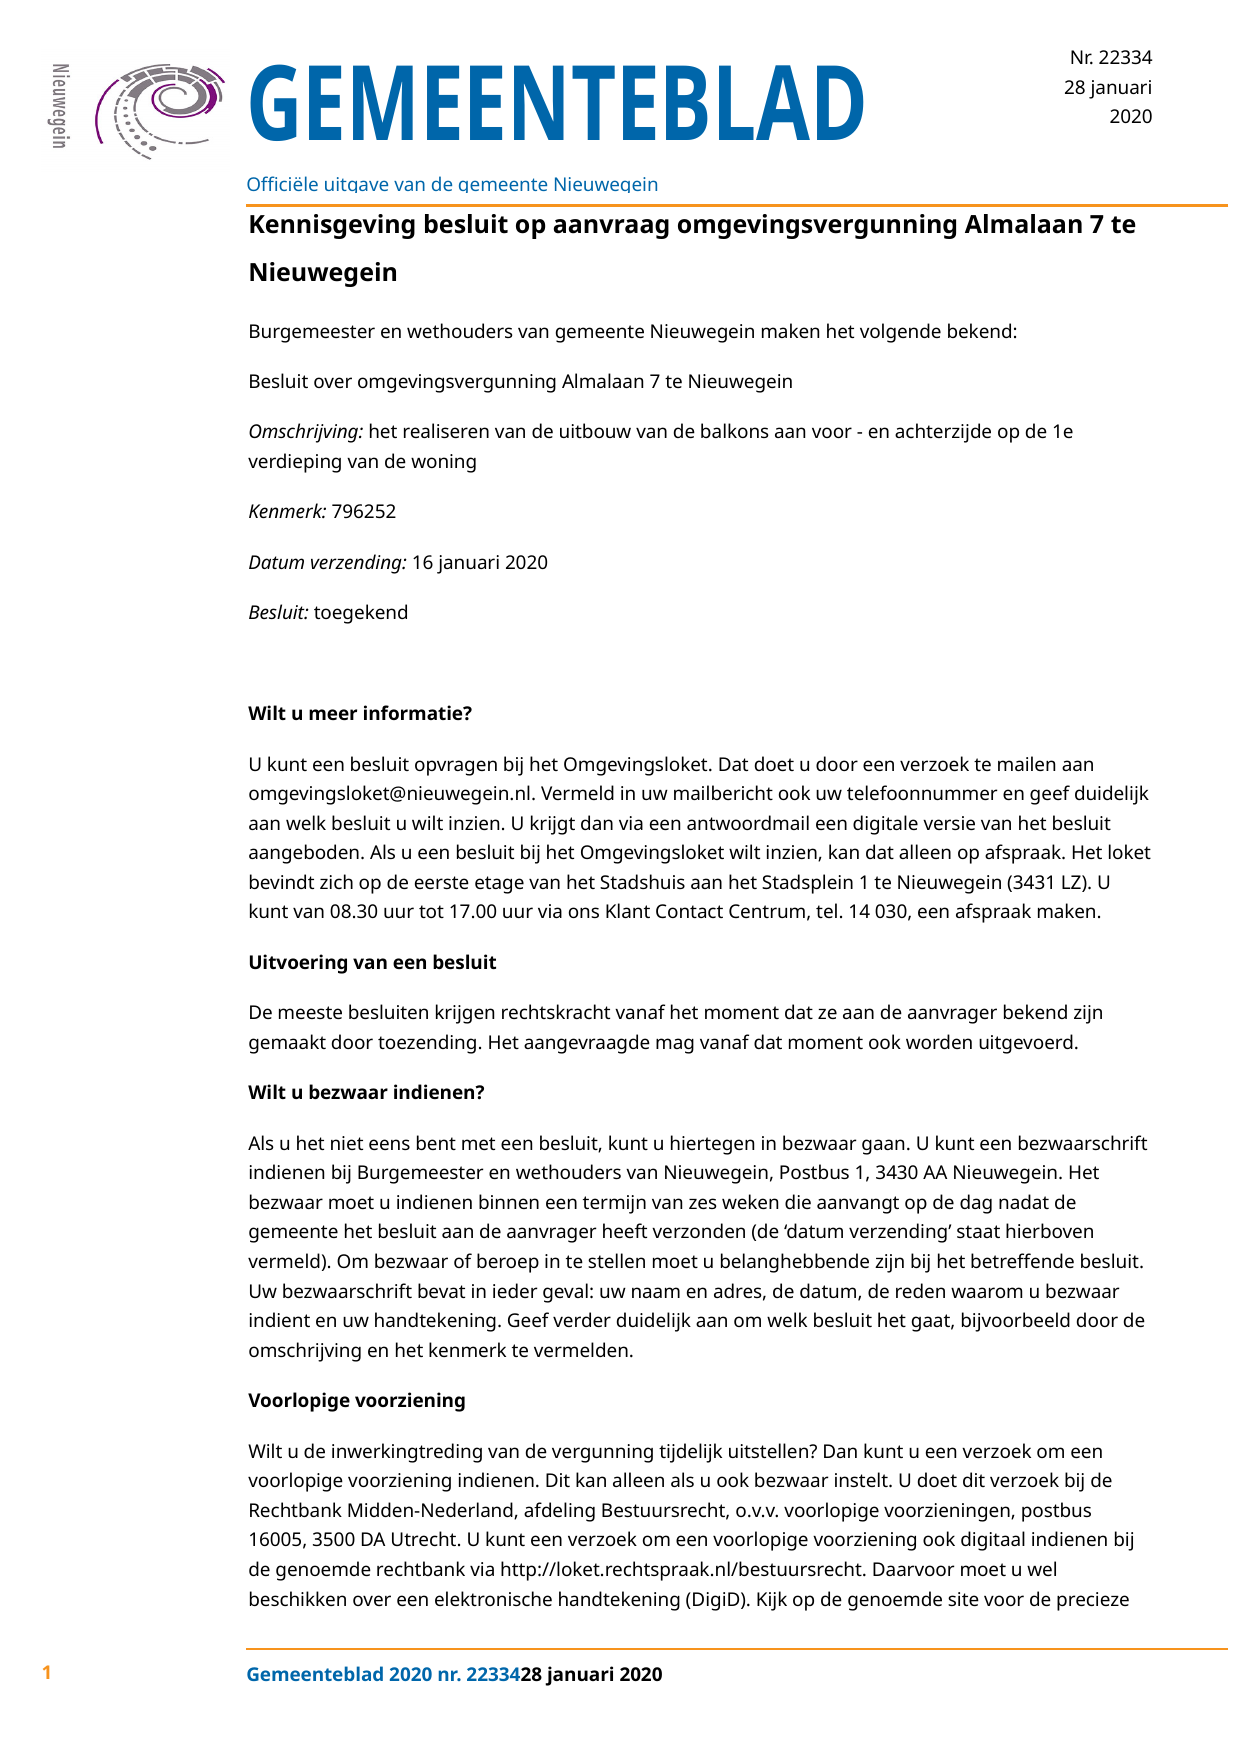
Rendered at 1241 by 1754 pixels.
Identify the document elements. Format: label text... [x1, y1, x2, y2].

text Als u het niet eens bent met een besluit, kunt u hiertegen in bezwaar gaan. U kunt een bezwaarschrift indienen bij Burgemeester en wethouders van Nieuwegein, Postbus 1, 3430 AA Nieuwegein. Het bezwaar moet u indienen binnen een termijn van zes weken die aanvangt op de dag nadat de gemeente het besluit aan de aanvrager heeft verzonden (de ‘datum verzending’ staat hierboven vermeld). Om bezwaar of beroep in te stellen moet u belanghebbende zijn bij het betreffende besluit. Uw bezwaarschrift bevat in ieder geval: uw naam en adres, de datum, de reden waarom u bezwaar indient en uw handtekening. Geef verder duidelijk aan om welk besluit het gaat, bijvoorbeeld door de omschrijving en het kenmerk te vermelden. [248, 1130, 1152, 1363]
text Besluit over omgevingsvergunning Almalaan 7 te Nieuwegein [248, 368, 1152, 394]
text Wilt u meer informatie? [248, 700, 1152, 726]
text Voorlopige voorziening [248, 1387, 1152, 1413]
text Burgemeester en wethouders van gemeente Nieuwegein maken het volgende bekend: [248, 318, 1152, 344]
text Uitvoering van een besluit [248, 949, 1152, 975]
text Wilt u de inwerkingtreding van de vergunning tijdelijk uitstellen? Dan kunt u een verzoek om een voorlopige voorziening indienen. Dit kan alleen als u ook bezwaar instelt. U doet dit verzoek bij de Rechtbank Midden-Nederland, afdeling Bestuursrecht, o.v.v. voorlopige voorzieningen, postbus 16005, 3500 DA Utrecht. U kunt een verzoek om een voorlopige voorziening ook digitaal indienen bij de genoemde rechtbank via http://loket.rechtspraak.nl/bestuursrecht. Daarvoor moet u wel beschikken over een elektronische handtekening (DigiD). Kijk op de genoemde site voor de precieze [248, 1438, 1152, 1612]
text Kennisgeving besluit op aanvraag omgevingsvergunning Almalaan 7 te Nieuwegein [248, 207, 1152, 288]
text Kenmerk: 796252 [248, 499, 1152, 524]
picture [41, 47, 231, 172]
text U kunt een besluit opvragen bij het Omgevingsloket. Dat doet u door een verzoek te mailen aan omgevingsloket@nieuwegein.nl. Vermeld in uw mailbericht ook uw telefoonnummer en geef duidelijk aan welk besluit u wilt inzien. U krijgt dan via een antwoordmail een digitale versie van het besluit aangeboden. Als u een besluit bij het Omgevingsloket wilt inzien, kan dat alleen op afspraak. Het loket bevindt zich op de eerste etage van het Stadshuis aan het Stadsplein 1 te Nieuwegein (3431 LZ). U kunt van 08.30 uur tot 17.00 uur via ons Klant Contact Centrum, tel. 14 030, een afspraak maken. [248, 751, 1152, 924]
text Omschrijving: het realiseren van de uitbouw van de balkons aan voor - en achterzijde op de 1e verdieping van de woning [248, 419, 1152, 474]
text De meeste besluiten krijgen rechtskracht vanaf het moment dat ze aan de aanvrager bekend zijn gemaakt door toezending. Het aangevraagde mag vanaf dat moment ook worden uitgevoerd. [248, 999, 1152, 1055]
text Datum verzending: 16 januari 2020 [248, 549, 1152, 575]
text Besluit: toegekend [248, 599, 1152, 625]
text Wilt u bezwaar indienen? [248, 1079, 1152, 1105]
